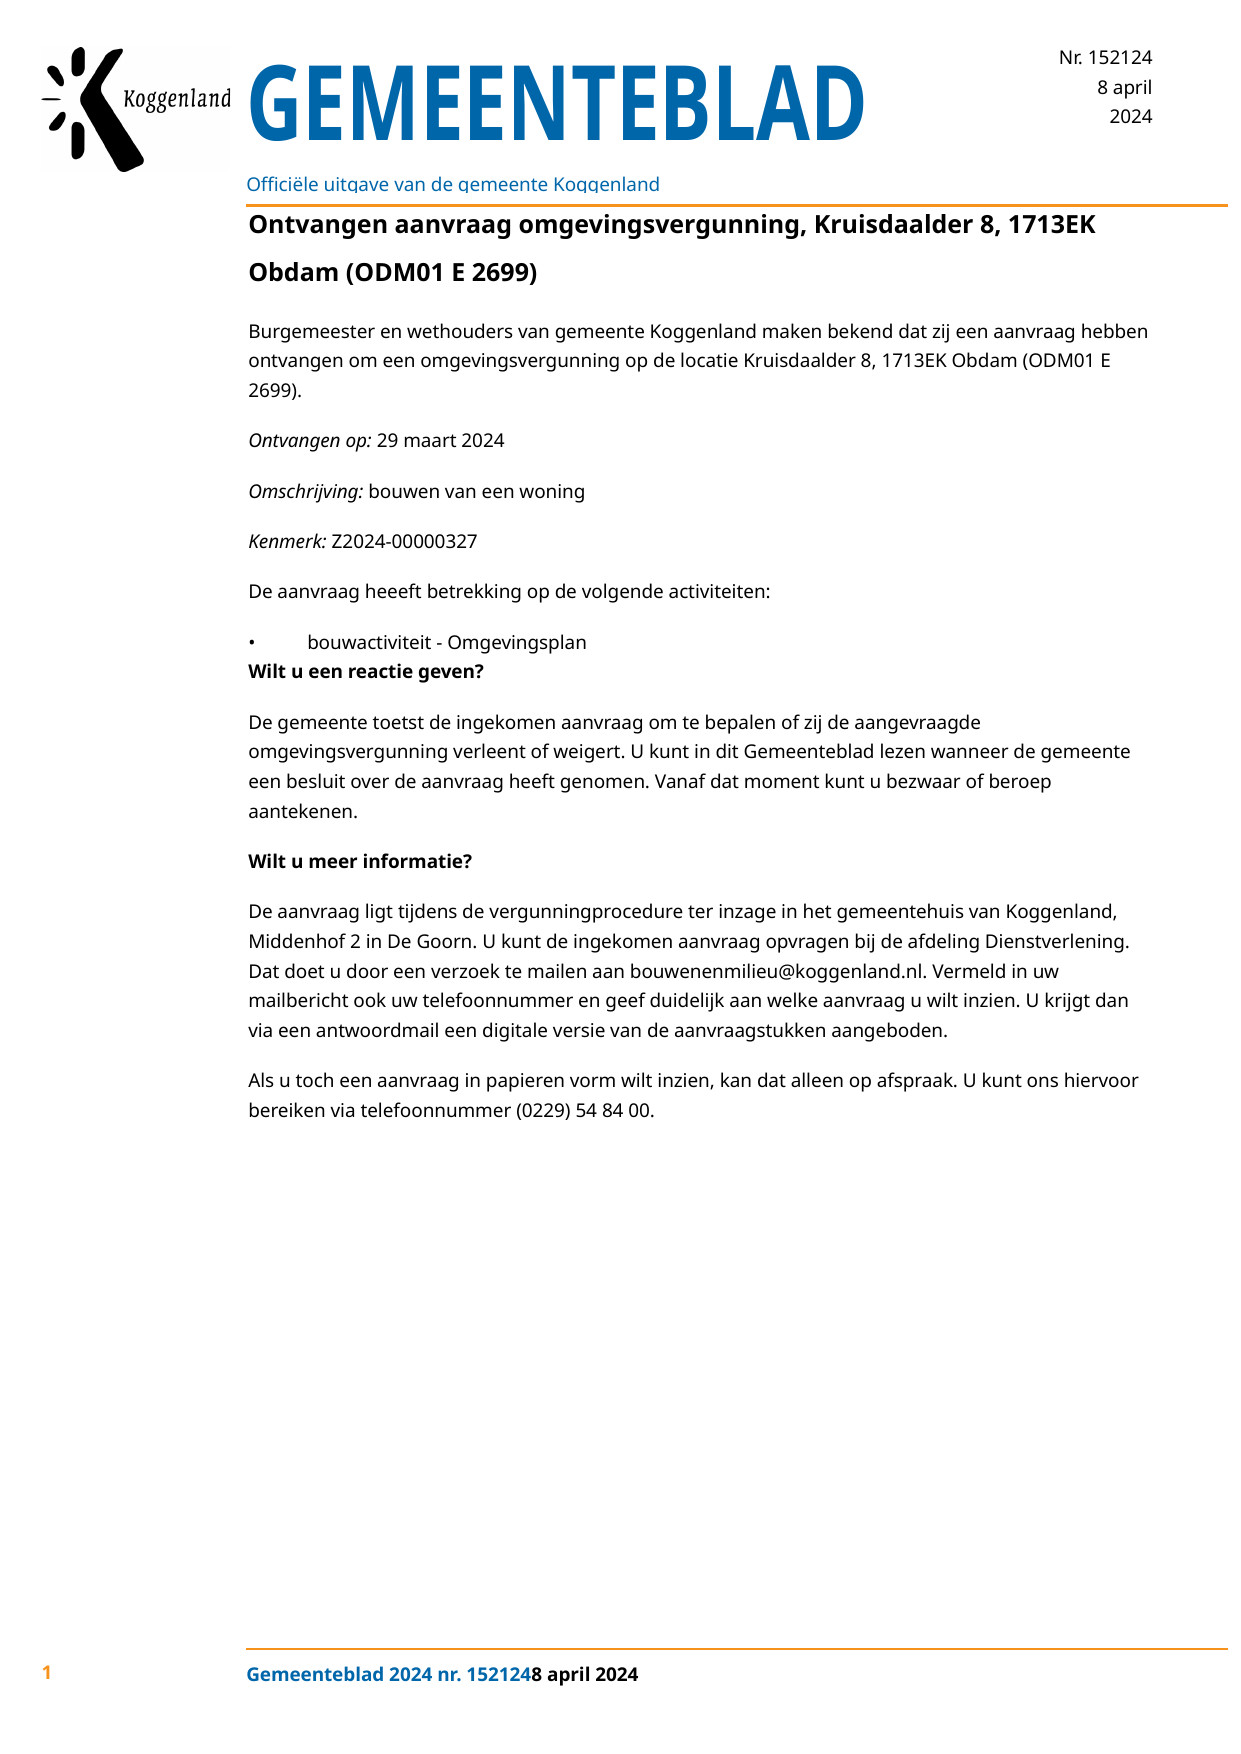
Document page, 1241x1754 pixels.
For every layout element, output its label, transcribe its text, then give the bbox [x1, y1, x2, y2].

picture [41, 47, 231, 172]
text Als u toch een aanvraag in papieren vorm wilt inzien, kan dat alleen op afspraak. U kunt ons hiervoor bereiken via telefoonnummer (0229) 54 84 00. [248, 1067, 1152, 1123]
text Ontvangen op: 29 maart 2024 [248, 427, 1152, 453]
text Omschrijving: bouwen van een woning [248, 478, 1152, 504]
text De aanvraag heeeft betrekking op de volgende activiteiten: [248, 579, 1152, 604]
text Wilt u meer informatie? [248, 848, 1152, 874]
text Ontvangen aanvraag omgevingsvergunning, Kruisdaalder 8, 1713EK Obdam (ODM01 E 2699) [248, 207, 1152, 288]
list bouwactiviteit - Omgevingsplan [248, 629, 1152, 655]
text Wilt u een reactie geven? [248, 659, 1152, 684]
text De gemeente toetst de ingekomen aanvraag om te bepalen of zij de aangevraagde omgevingsvergunning verleent of weigert. U kunt in dit Gemeenteblad lezen wanneer de gemeente een besluit over de aanvraag heeft genomen. Vanaf dat moment kunt u bezwaar of beroep aantekenen. [248, 709, 1152, 824]
text Kenmerk: Z2024-00000327 [248, 528, 1152, 554]
text Burgemeester en wethouders van gemeente Koggenland maken bekend dat zij een aanvraag hebben ontvangen om een omgevingsvergunning op de locatie Kruisdaalder 8, 1713EK Obdam (ODM01 E 2699). [248, 318, 1152, 403]
text De aanvraag ligt tijdens de vergunningprocedure ter inzage in het gemeentehuis van Koggenland, Middenhof 2 in De Goorn. U kunt de ingekomen aanvraag opvragen bij de afdeling Dienstverlening. Dat doet u door een verzoek te mailen aan bouwenenmilieu@koggenland.nl. Vermeld in uw mailbericht ook uw telefoonnummer en geef duidelijk aan welke aanvraag u wilt inzien. U krijgt dan via een antwoordmail een digitale versie van de aanvraagstukken aangeboden. [248, 899, 1152, 1043]
